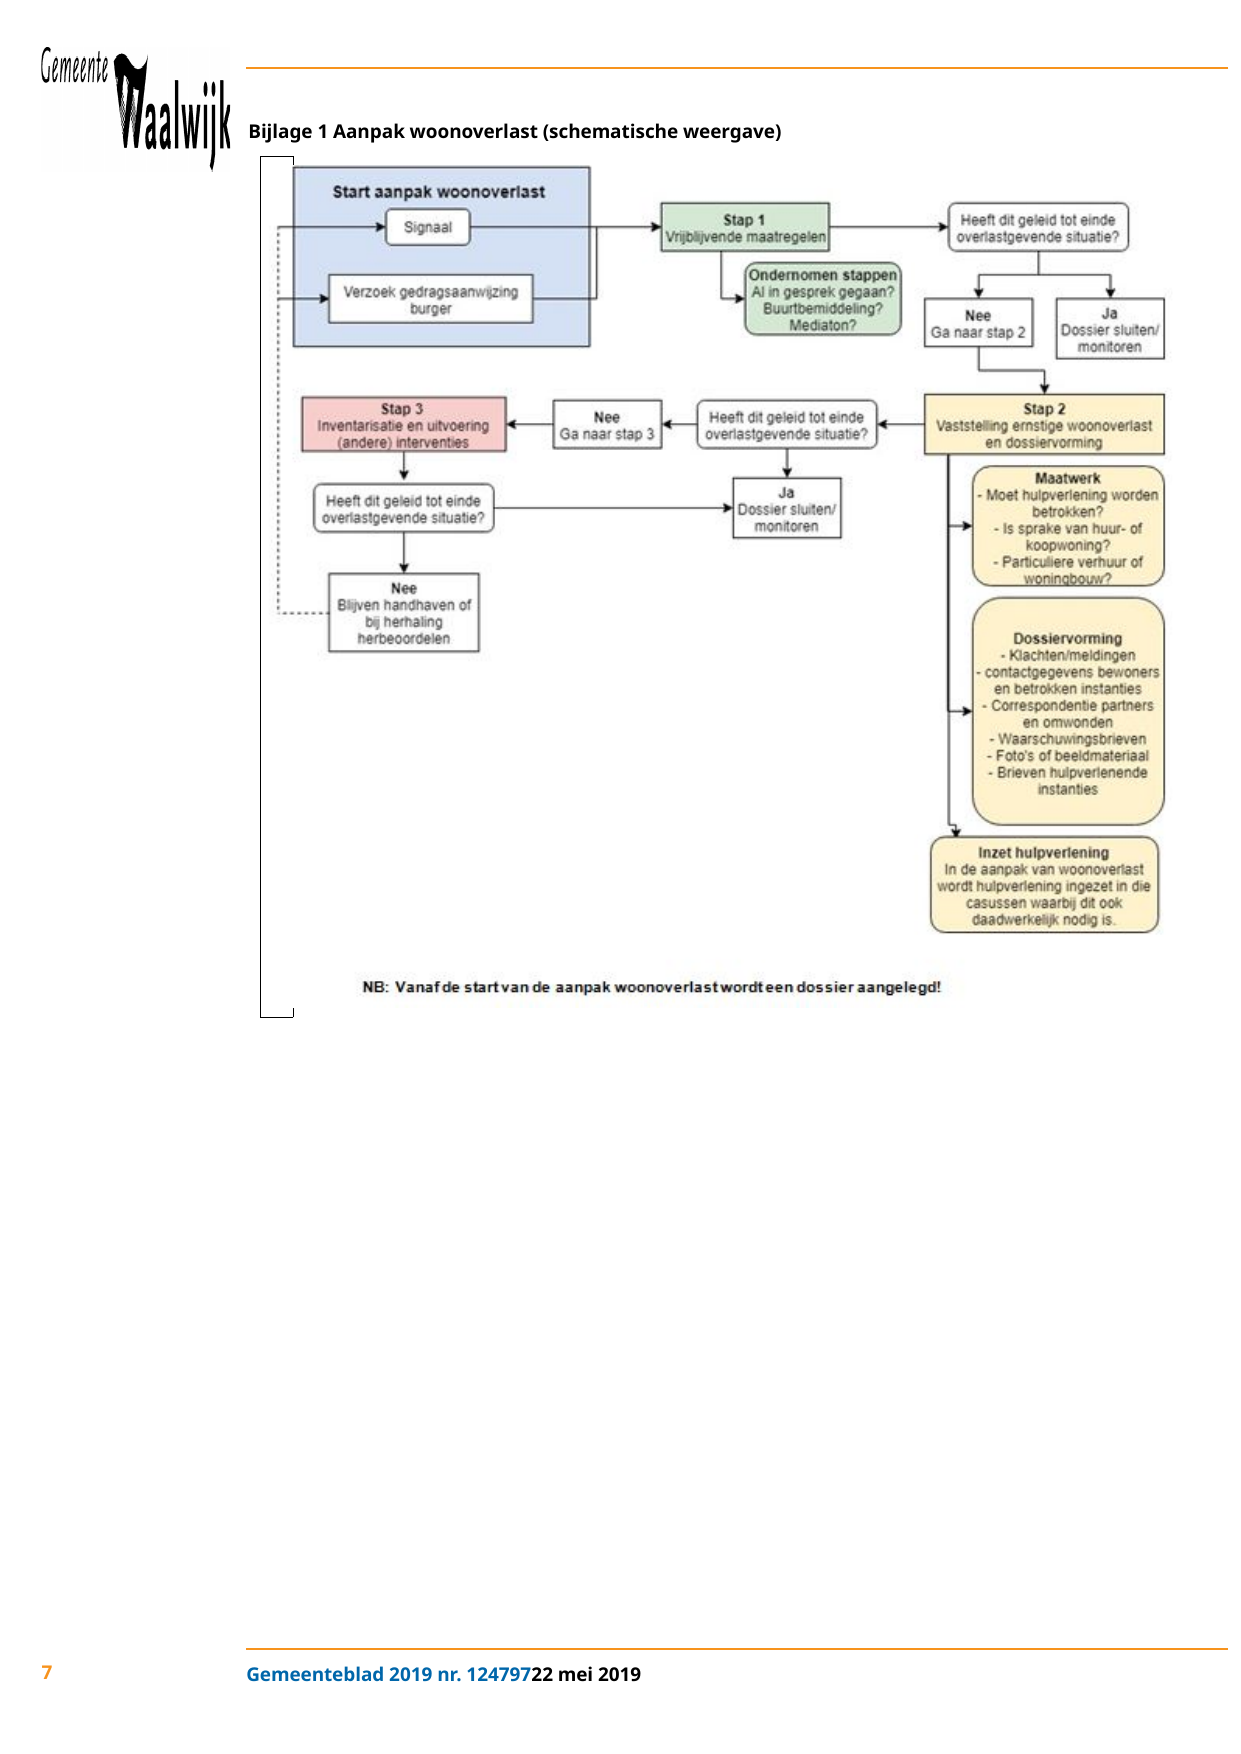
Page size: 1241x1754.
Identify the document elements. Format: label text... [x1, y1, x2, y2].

picture [268, 165, 1173, 1008]
text Bijlage 1 Aanpak woonoverlast (schematische weergave) [248, 116, 1152, 144]
picture [41, 47, 231, 172]
